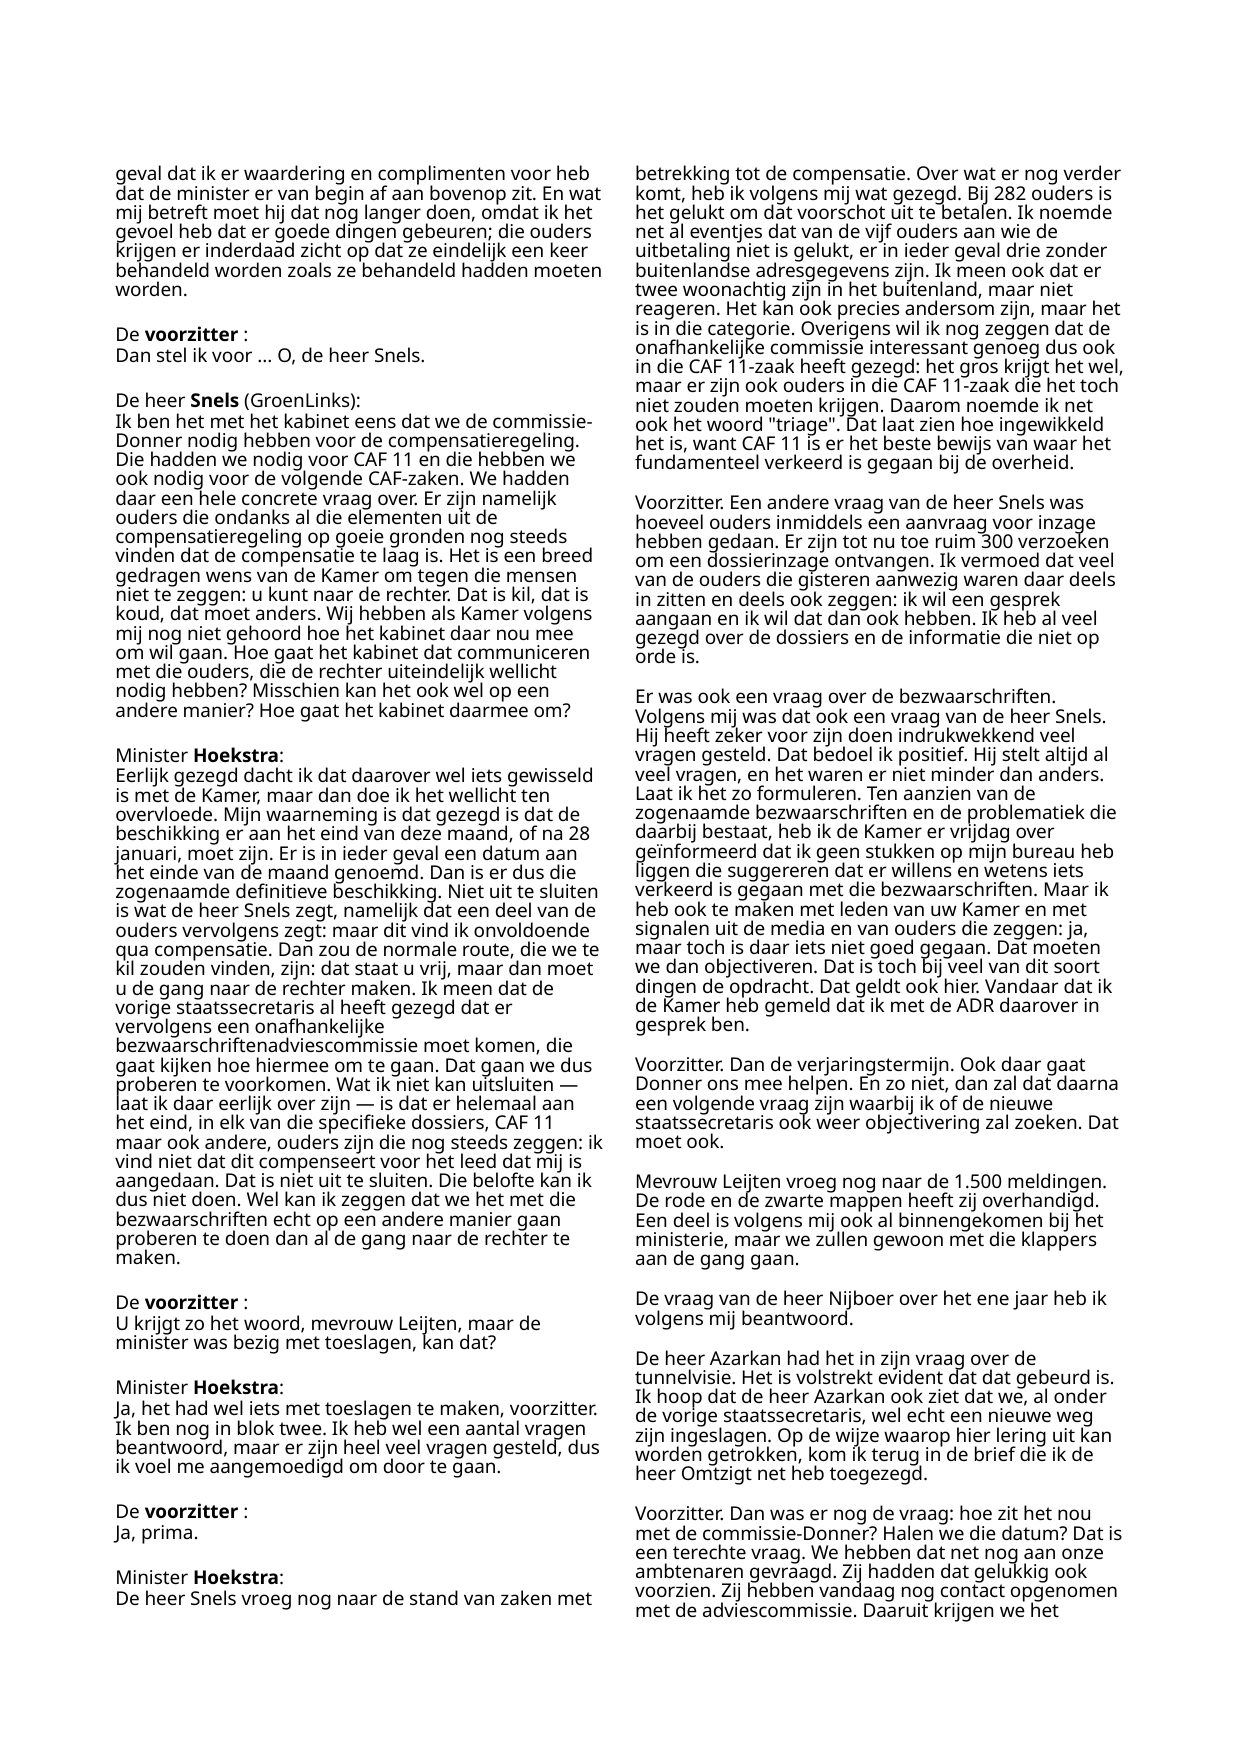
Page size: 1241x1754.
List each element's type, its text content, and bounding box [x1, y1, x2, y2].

text Minister Hoekstra: [115, 1374, 605, 1400]
text Minister Hoekstra: [115, 1564, 605, 1590]
text Ja, het had wel iets met toeslagen te maken, voorzitter. Ik ben nog in blok twee. Ik heb wel een aantal vragen beantwoord, maar er zijn heel veel vragen gesteld, dus ik voel me aangemoedigd om door te gaan. [115, 1400, 605, 1477]
text geval dat ik er waardering en complimenten voor heb dat de minister er van begin af aan bovenop zit. En wat mij betreft moet hij dat nog langer doen, omdat ik het gevoel heb dat er goede dingen gebeuren; die ouders krijgen er inderdaad zicht op dat ze eindelijk een keer behandeld worden zoals ze behandeld hadden moeten worden. [115, 165, 605, 300]
text Er was ook een vraag over de bezwaarschriften. Volgens mij was dat ook een vraag van de heer Snels. Hij heeft zeker voor zijn doen indrukwekkend veel vragen gesteld. Dat bedoel ik positief. Hij stelt altijd al veel vragen, en het waren er niet minder dan anders. Laat ik het zo formuleren. Ten aanzien van de zogenaamde bezwaarschriften en de problematiek die daarbij bestaat, heb ik de Kamer er vrijdag over geïnformeerd dat ik geen stukken op mijn bureau heb liggen die suggereren dat er willens en wetens iets verkeerd is gegaan met die bezwaarschriften. Maar ik heb ook te maken met leden van uw Kamer en met signalen uit de media en van ouders die zeggen: ja, maar toch is daar iets niet goed gegaan. Dat moeten we dan objectiveren. Dat is toch bij veel van dit soort dingen de opdracht. Dat geldt ook hier. Vandaar dat ik de Kamer heb gemeld dat ik met de ADR daarover in gesprek ben. [635, 688, 1125, 1035]
text De voorzitter : [115, 321, 605, 347]
text De heer Snels vroeg nog naar de stand van zaken met [115, 1590, 605, 1609]
text Eerlijk gezegd dacht ik dat daarover wel iets gewisseld is met de Kamer, maar dan doe ik het wellicht ten overvloede. Mijn waarneming is dat gezegd is dat de beschikking er aan het eind van deze maand, of na 28 januari, moet zijn. Er is in ieder geval een datum aan het einde van de maand genoemd. Dan is er dus die zogenaamde definitieve beschikking. Niet uit te sluiten is wat de heer Snels zegt, namelijk dat een deel van de ouders vervolgens zegt: maar dit vind ik onvoldoende qua compensatie. Dan zou de normale route, die we te kil zouden vinden, zijn: dat staat u vrij, maar dan moet u de gang naar de rechter maken. Ik meen dat de vorige staatssecretaris al heeft gezegd dat er vervolgens een onafhankelijke bezwaarschriftenadviescommissie moet komen, die gaat kijken hoe hiermee om te gaan. Dat gaan we dus proberen te voorkomen. Wat ik niet kan uitsluiten — laat ik daar eerlijk over zijn — is dat er helemaal aan het eind, in elk van die specifieke dossiers, CAF 11 maar ook andere, ouders zijn die nog steeds zeggen: ik vind niet dat dit compenseert voor het leed dat mij is aangedaan. Dat is niet uit te sluiten. Die belofte kan ik dus niet doen. Wel kan ik zeggen dat we het met die bezwaarschriften echt op een andere manier gaan proberen te doen dan al de gang naar de rechter te maken. [115, 767, 605, 1268]
text Voorzitter. Een andere vraag van de heer Snels was hoeveel ouders inmiddels een aanvraag voor inzage hebben gedaan. Er zijn tot nu toe ruim 300 verzoeken om een dossierinzage ontvangen. Ik vermoed dat veel van de ouders die gisteren aanwezig waren daar deels in zitten en deels ook zeggen: ik wil een gesprek aangaan en ik wil dat dan ook hebben. Ik heb al veel gezegd over de dossiers en de informatie die niet op orde is. [635, 494, 1125, 668]
text De voorzitter : [115, 1289, 605, 1315]
text betrekking tot de compensatie. Over wat er nog verder komt, heb ik volgens mij wat gezegd. Bij 282 ouders is het gelukt om dat voorschot uit te betalen. Ik noemde net al eventjes dat van de vijf ouders aan wie de uitbetaling niet is gelukt, er in ieder geval drie zonder buitenlandse adresgegevens zijn. Ik meen ook dat er twee woonachtig zijn in het buitenland, maar niet reageren. Het kan ook precies andersom zijn, maar het is in die categorie. Overigens wil ik nog zeggen dat de onafhankelijke commissie interessant genoeg dus ook in die CAF 11-zaak heeft gezegd: het gros krijgt het wel, maar er zijn ook ouders in die CAF 11-zaak die het toch niet zouden moeten krijgen. Daarom noemde ik net ook het woord "triage". Dat laat zien hoe ingewikkeld het is, want CAF 11 is er het beste bewijs van waar het fundamenteel verkeerd is gegaan bij de overheid. [635, 165, 1125, 474]
text De heer Snels (GroenLinks): [115, 387, 605, 413]
text Voorzitter. Dan de verjaringstermijn. Ook daar gaat Donner ons mee helpen. En zo niet, dan zal dat daarna een volgende vraag zijn waarbij ik of de nieuwe staatssecretaris ook weer objectivering zal zoeken. Dat moet ook. [635, 1056, 1125, 1152]
text Minister Hoekstra: [115, 742, 605, 767]
text Ja, prima. [115, 1524, 605, 1543]
text De heer Azarkan had het in zijn vraag over de tunnelvisie. Het is volstrekt evident dat dat gebeurd is. Ik hoop dat de heer Azarkan ook ziet dat we, al onder de vorige staatssecretaris, wel echt een nieuwe weg zijn ingeslagen. Op de wijze waarop hier lering uit kan worden getrokken, kom ik terug in de brief die ik de heer Omtzigt net heb toegezegd. [635, 1349, 1125, 1484]
text Dan stel ik voor ... O, de heer Snels. [115, 347, 605, 366]
text U krijgt zo het woord, mevrouw Leijten, maar de minister was bezig met toeslagen, kan dat? [115, 1315, 605, 1354]
text De vraag van de heer Nijboer over het ene jaar heb ik volgens mij beantwoord. [635, 1290, 1125, 1329]
text Mevrouw Leijten vroeg nog naar de 1.500 meldingen. De rode en de zwarte mappen heeft zij overhandigd. Een deel is volgens mij ook al binnengekomen bij het ministerie, maar we zullen gewoon met die klappers aan de gang gaan. [635, 1173, 1125, 1269]
text Ik ben het met het kabinet eens dat we de commissie-Donner nodig hebben voor de compensatieregeling. Die hadden we nodig voor CAF 11 en die hebben we ook nodig voor de volgende CAF-zaken. We hadden daar een hele concrete vraag over. Er zijn namelijk ouders die ondanks al die elementen uit de compensatieregeling op goeie gronden nog steeds vinden dat de compensatie te laag is. Het is een breed gedragen wens van de Kamer om tegen die mensen niet te zeggen: u kunt naar de rechter. Dat is kil, dat is koud, dat moet anders. Wij hebben als Kamer volgens mij nog niet gehoord hoe het kabinet daar nou mee om wil gaan. Hoe gaat het kabinet dat communiceren met die ouders, die de rechter uiteindelijk wellicht nodig hebben? Misschien kan het ook wel op een andere manier? Hoe gaat het kabinet daarmee om? [115, 413, 605, 721]
text Voorzitter. Dan was er nog de vraag: hoe zit het nou met de commissie-Donner? Halen we die datum? Dat is een terechte vraag. We hebben dat net nog aan onze ambtenaren gevraagd. Zij hadden dat gelukkig ook voorzien. Zij hebben vandaag nog contact opgenomen met de adviescommissie. Daaruit krijgen we het [635, 1505, 1125, 1621]
text De voorzitter : [115, 1498, 605, 1524]
